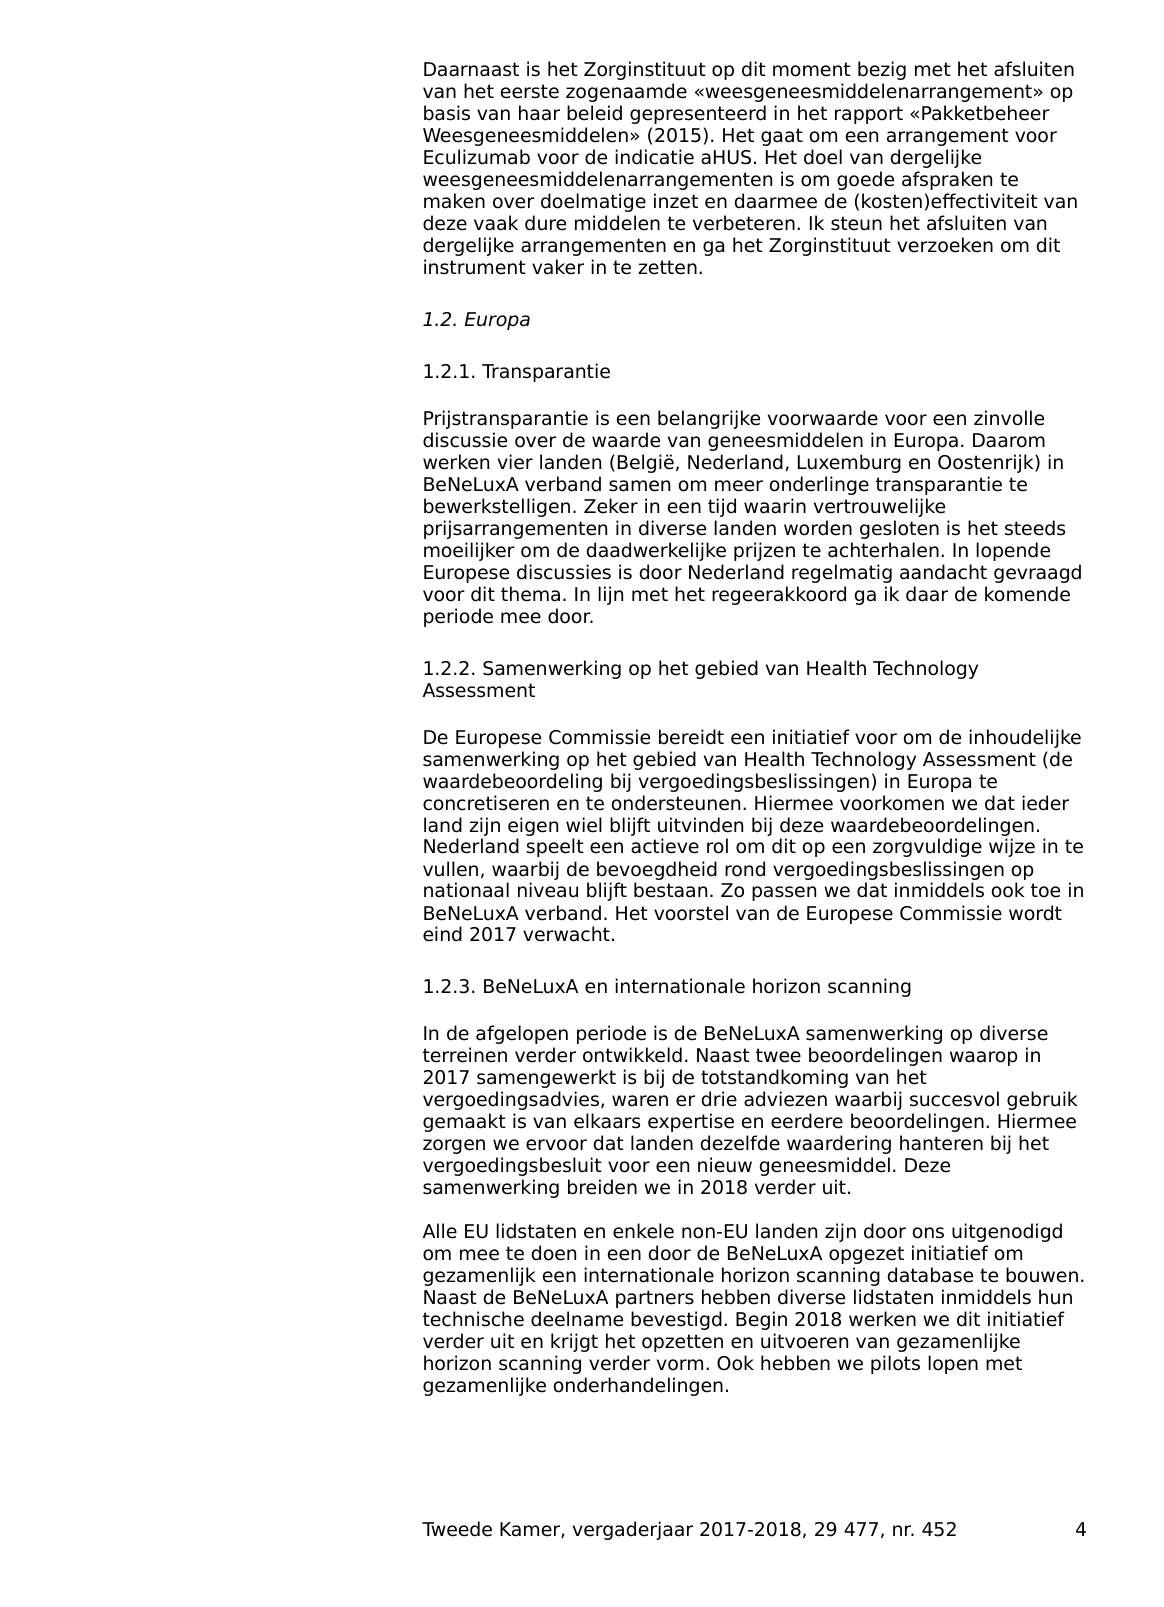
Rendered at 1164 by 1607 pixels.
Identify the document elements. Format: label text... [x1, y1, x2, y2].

subtitle 1.2.1. Transparantie [422, 361, 1087, 383]
text In de afgelopen periode is de BeNeLuxA samenwerking op diverse terreinen verder ontwikkeld. Naast twee beoordelingen waarop in 2017 samengewerkt is bij de totstandkoming van het vergoedingsadvies, waren er drie adviezen waarbij succesvol gebruik gemaakt is van elkaars expertise en eerdere beoordelingen. Hiermee zorgen we ervoor dat landen dezelfde waardering hanteren bij het vergoedingsbesluit voor een nieuw geneesmiddel. Deze samenwerking breiden we in 2018 verder uit. [422, 1023, 1087, 1199]
subtitle 1.2.2. Samenwerking op het gebied van Health Technology Assessment [422, 658, 1087, 702]
text Prijstransparantie is een belangrijke voorwaarde voor een zinvolle discussie over de waarde van geneesmiddelen in Europa. Daarom werken vier landen (België, Nederland, Luxemburg en Oostenrijk) in BeNeLuxA verband samen om meer onderlinge transparantie te bewerkstelligen. Zeker in een tijd waarin vertrouwelijke prijsarrangementen in diverse landen worden gesloten is het steeds moeilijker om de daadwerkelijke prijzen te achterhalen. In lopende Europese discussies is door Nederland regelmatig aandacht gevraagd voor dit thema. In lijn met het regeerakkoord ga ik daar de komende periode mee door. [422, 408, 1087, 628]
subtitle 1.2. Europa [422, 309, 1087, 331]
text Alle EU lidstaten en enkele non-EU landen zijn door ons uitgenodigd om mee te doen in een door de BeNeLuxA opgezet initiatief om gezamenlijk een internationale horizon scanning database te bouwen. Naast de BeNeLuxA partners hebben diverse lidstaten inmiddels hun technische deelname bevestigd. Begin 2018 werken we dit initiatief verder uit en krijgt het opzetten en uitvoeren van gezamenlijke horizon scanning verder vorm. Ook hebben we pilots lopen met gezamenlijke onderhandelingen. [422, 1221, 1087, 1397]
subtitle 1.2.3. BeNeLuxA en internationale horizon scanning [422, 976, 1087, 998]
text Daarnaast is het Zorginstituut op dit moment bezig met het afsluiten van het eerste zogenaamde «weesgeneesmiddelenarrangement» op basis van haar beleid gepresenteerd in het rapport «Pakketbeheer Weesgeneesmiddelen» (2015). Het gaat om een arrangement voor Eculizumab voor de indicatie aHUS. Het doel van dergelijke weesgeneesmiddelenarrangementen is om goede afspraken te maken over doelmatige inzet en daarmee de (kosten)effectiviteit van deze vaak dure middelen te verbeteren. Ik steun het afsluiten van dergelijke arrangementen en ga het Zorginstituut verzoeken om dit instrument vaker in te zetten. [422, 59, 1087, 279]
text De Europese Commissie bereidt een initiatief voor om de inhoudelijke samenwerking op het gebied van Health Technology Assessment (de waardebeoordeling bij vergoedingsbeslissingen) in Europa te concretiseren en te ondersteunen. Hiermee voorkomen we dat ieder land zijn eigen wiel blijft uitvinden bij deze waardebeoordelingen. Nederland speelt een actieve rol om dit op een zorgvuldige wijze in te vullen, waarbij de bevoegdheid rond vergoedingsbeslissingen op nationaal niveau blijft bestaan. Zo passen we dat inmiddels ook toe in BeNeLuxA verband. Het voorstel van de Europese Commissie wordt eind 2017 verwacht. [422, 727, 1087, 946]
